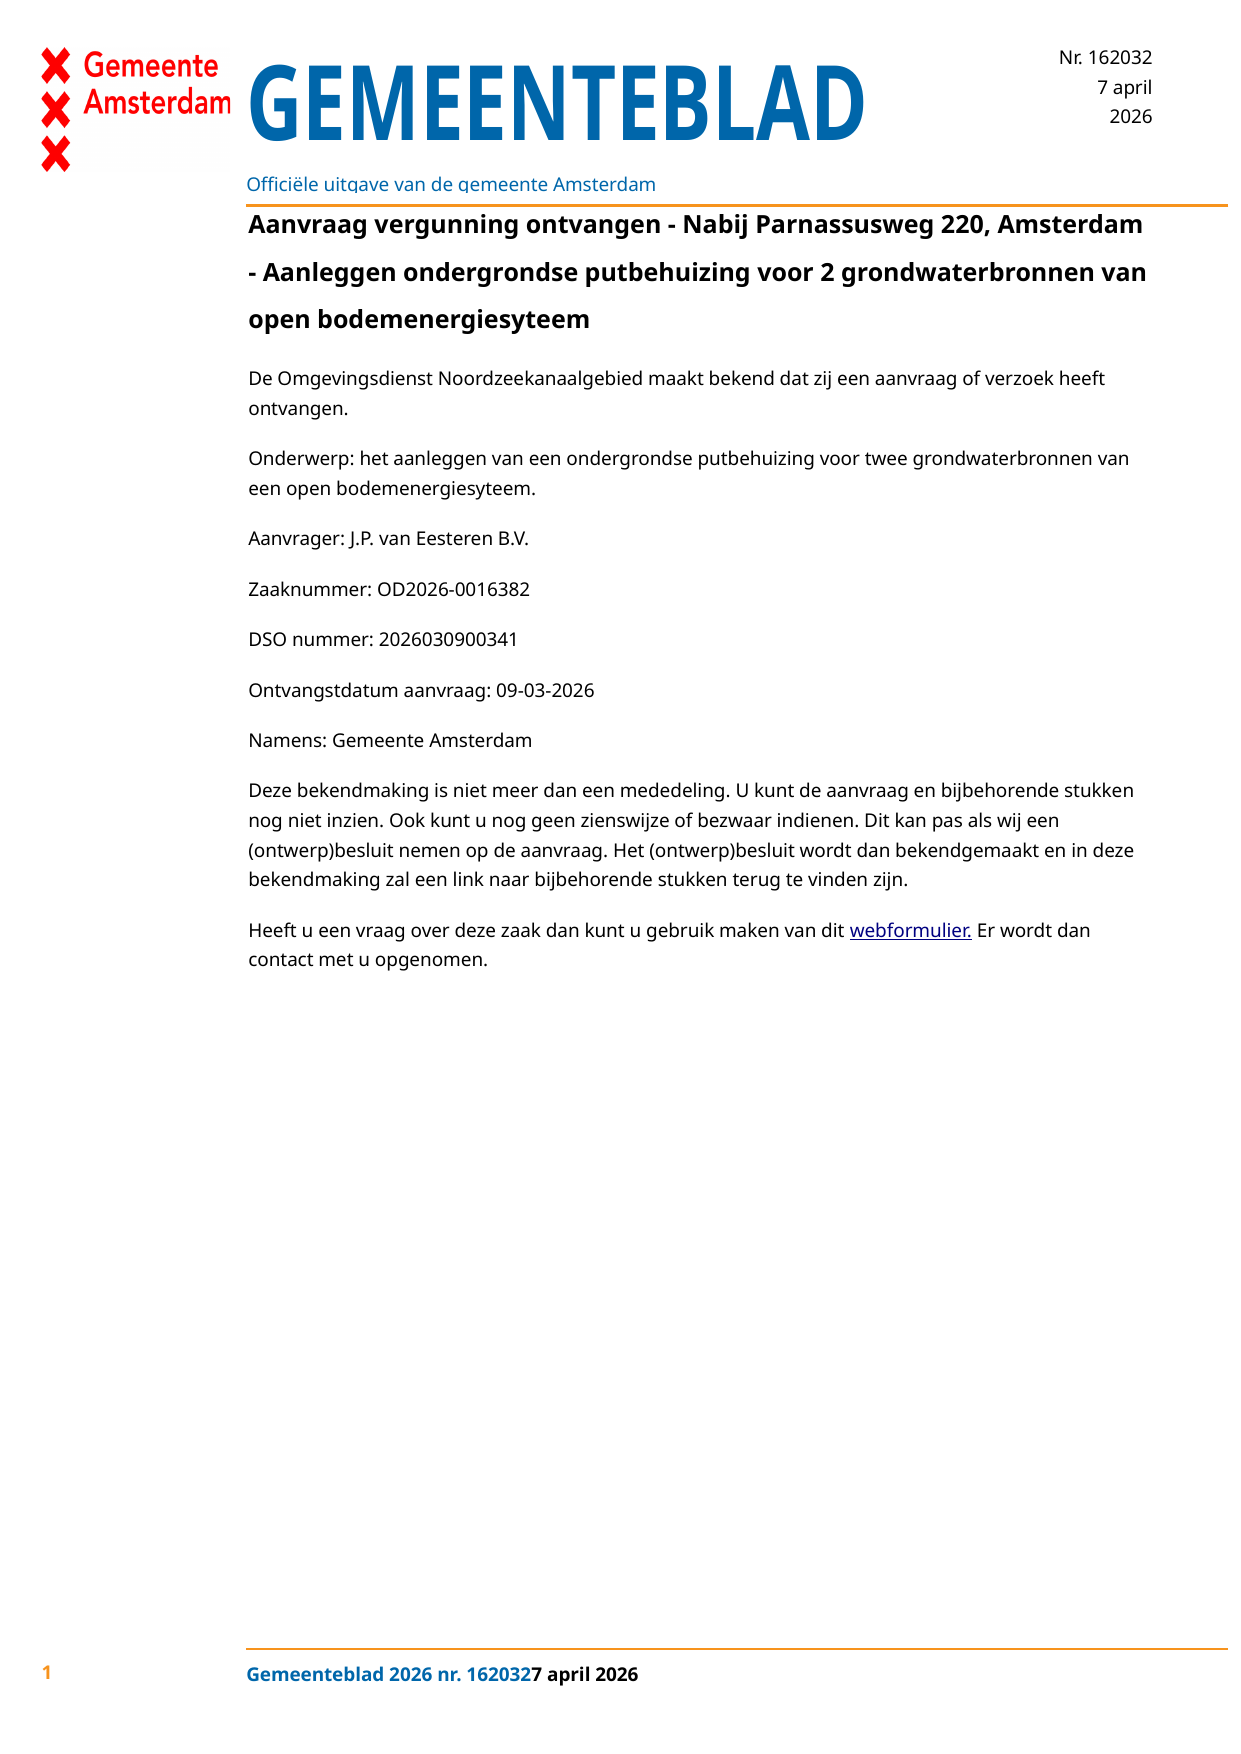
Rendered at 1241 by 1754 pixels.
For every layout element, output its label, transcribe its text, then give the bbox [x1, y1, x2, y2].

text Namens: Gemeente Amsterdam [248, 727, 1152, 753]
text De Omgevingsdienst Noordzeekanaalgebied maakt bekend dat zij een aanvraag of verzoek heeft ontvangen. [248, 366, 1152, 421]
text Deze bekendmaking is niet meer dan een mededeling. U kunt de aanvraag en bijbehorende stukken nog niet inzien. Ook kunt u nog geen zienswijze of bezwaar indienen. Dit kan pas als wij een (ontwerp)besluit nemen op de aanvraag. Het (ontwerp)besluit wordt dan bekendgemaakt en in deze bekendmaking zal een link naar bijbehorende stukken terug te vinden zijn. [248, 778, 1152, 892]
picture [41, 47, 231, 172]
text Zaaknummer: OD2026-0016382 [248, 576, 1152, 602]
text Ontvangstdatum aanvraag: 09-03-2026 [248, 677, 1152, 702]
text Onderwerp: het aanleggen van een ondergrondse putbehuizing voor twee grondwaterbronnen van een open bodemenergiesyteem. [248, 446, 1152, 501]
text Aanvrager: J.P. van Eesteren B.V. [248, 526, 1152, 551]
text DSO nummer: 2026030900341 [248, 626, 1152, 652]
text Aanvraag vergunning ontvangen - Nabij Parnassusweg 220, Amsterdam - Aanleggen ondergrondse putbehuizing voor 2 grondwaterbronnen van open bodemenergiesyteem [248, 207, 1152, 336]
text Heeft u een vraag over deze zaak dan kunt u gebruik maken van dit webformulier. Er wordt dan contact met u opgenomen. [248, 917, 1152, 972]
